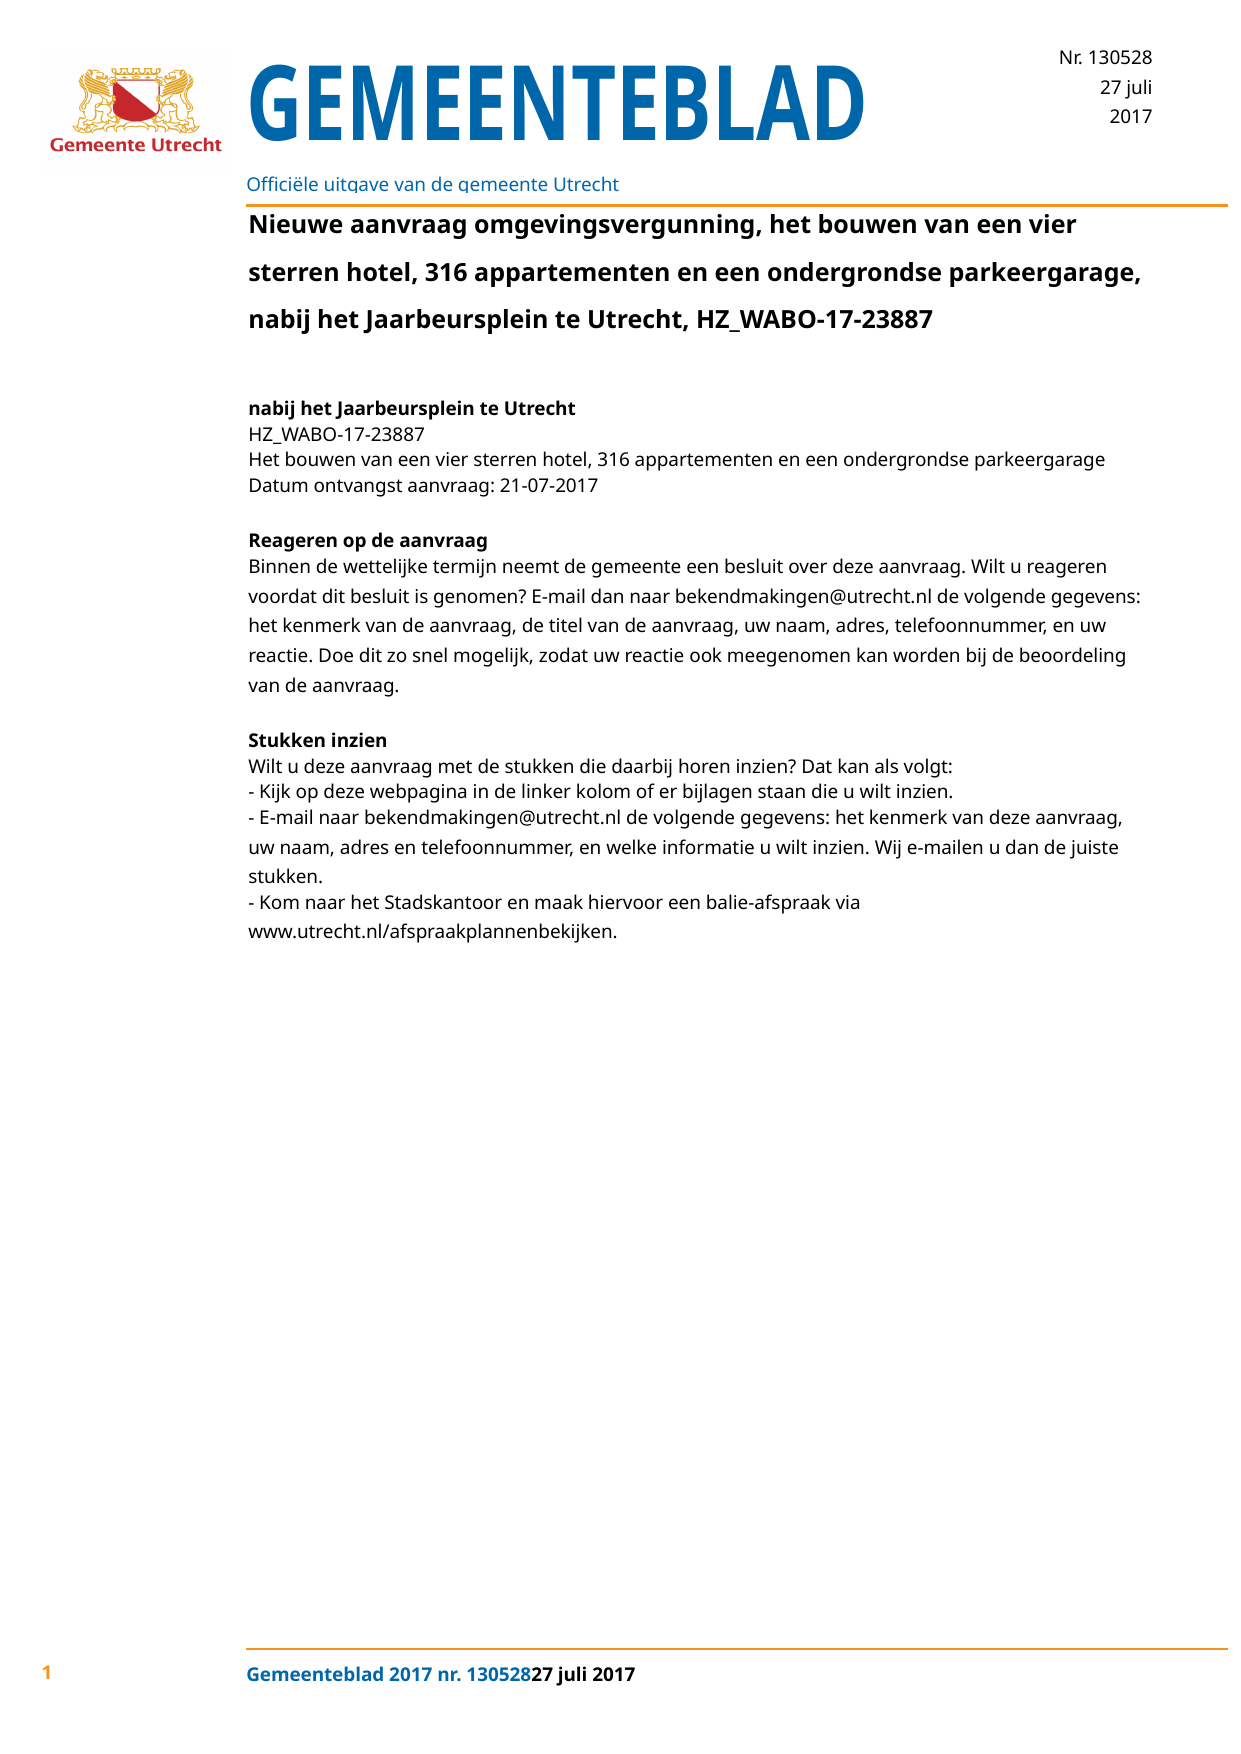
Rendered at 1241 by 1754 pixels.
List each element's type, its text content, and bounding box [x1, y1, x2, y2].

table_cell Binnen de wettelijke termijn neemt de gemeente een besluit over deze aanvraag. Wilt u reageren voordat dit besluit is genomen? E-mail dan naar bekendmakingen@utrecht.nl de volgende gegevens: het kenmerk van de aanvraag, de titel van de aanvraag, uw naam, adres, telefoonnummer, en uw reactie. Doe dit zo snel mogelijk, zodat uw reactie ook meegenomen kan worden bij de beoordeling van de aanvraag. [248, 554, 1152, 727]
table_cell Het bouwen van een vier sterren hotel, 316 appartementen en een ondergrondse parkeergarage [248, 447, 1152, 472]
table_header nabij het Jaarbeursplein te Utrecht [248, 395, 1152, 421]
picture [41, 47, 231, 172]
table_cell Wilt u deze aanvraag met de stukken die daarbij horen inzien? Dat kan als volgt: [248, 753, 1152, 778]
table_cell - Kijk op deze webpagina in de linker kolom of er bijlagen staan die u wilt inzien. [248, 779, 1152, 804]
table_cell - E-mail naar bekendmakingen@utrecht.nl de volgende gegevens: het kenmerk van deze aanvraag, uw naam, adres en telefoonnummer, en welke informatie u wilt inzien. Wij e-mailen u dan de juiste stukken. [248, 804, 1152, 889]
table_cell Stukken inzien [248, 727, 1152, 753]
table_cell HZ_WABO-17-23887 [248, 421, 1152, 447]
table_cell Datum ontvangst aanvraag: 21-07-2017 [248, 473, 1152, 528]
table_cell Reageren op de aanvraag [248, 528, 1152, 553]
text Nieuwe aanvraag omgevingsvergunning, het bouwen van een vier sterren hotel, 316 appartementen en een ondergrondse parkeergarage, nabij het Jaarbeursplein te Utrecht, HZ_WABO-17-23887 [248, 207, 1152, 336]
table_cell - Kom naar het Stadskantoor en maak hiervoor een balie-afspraak via www.utrecht.nl/afspraakplannenbekijken. [248, 889, 1152, 944]
